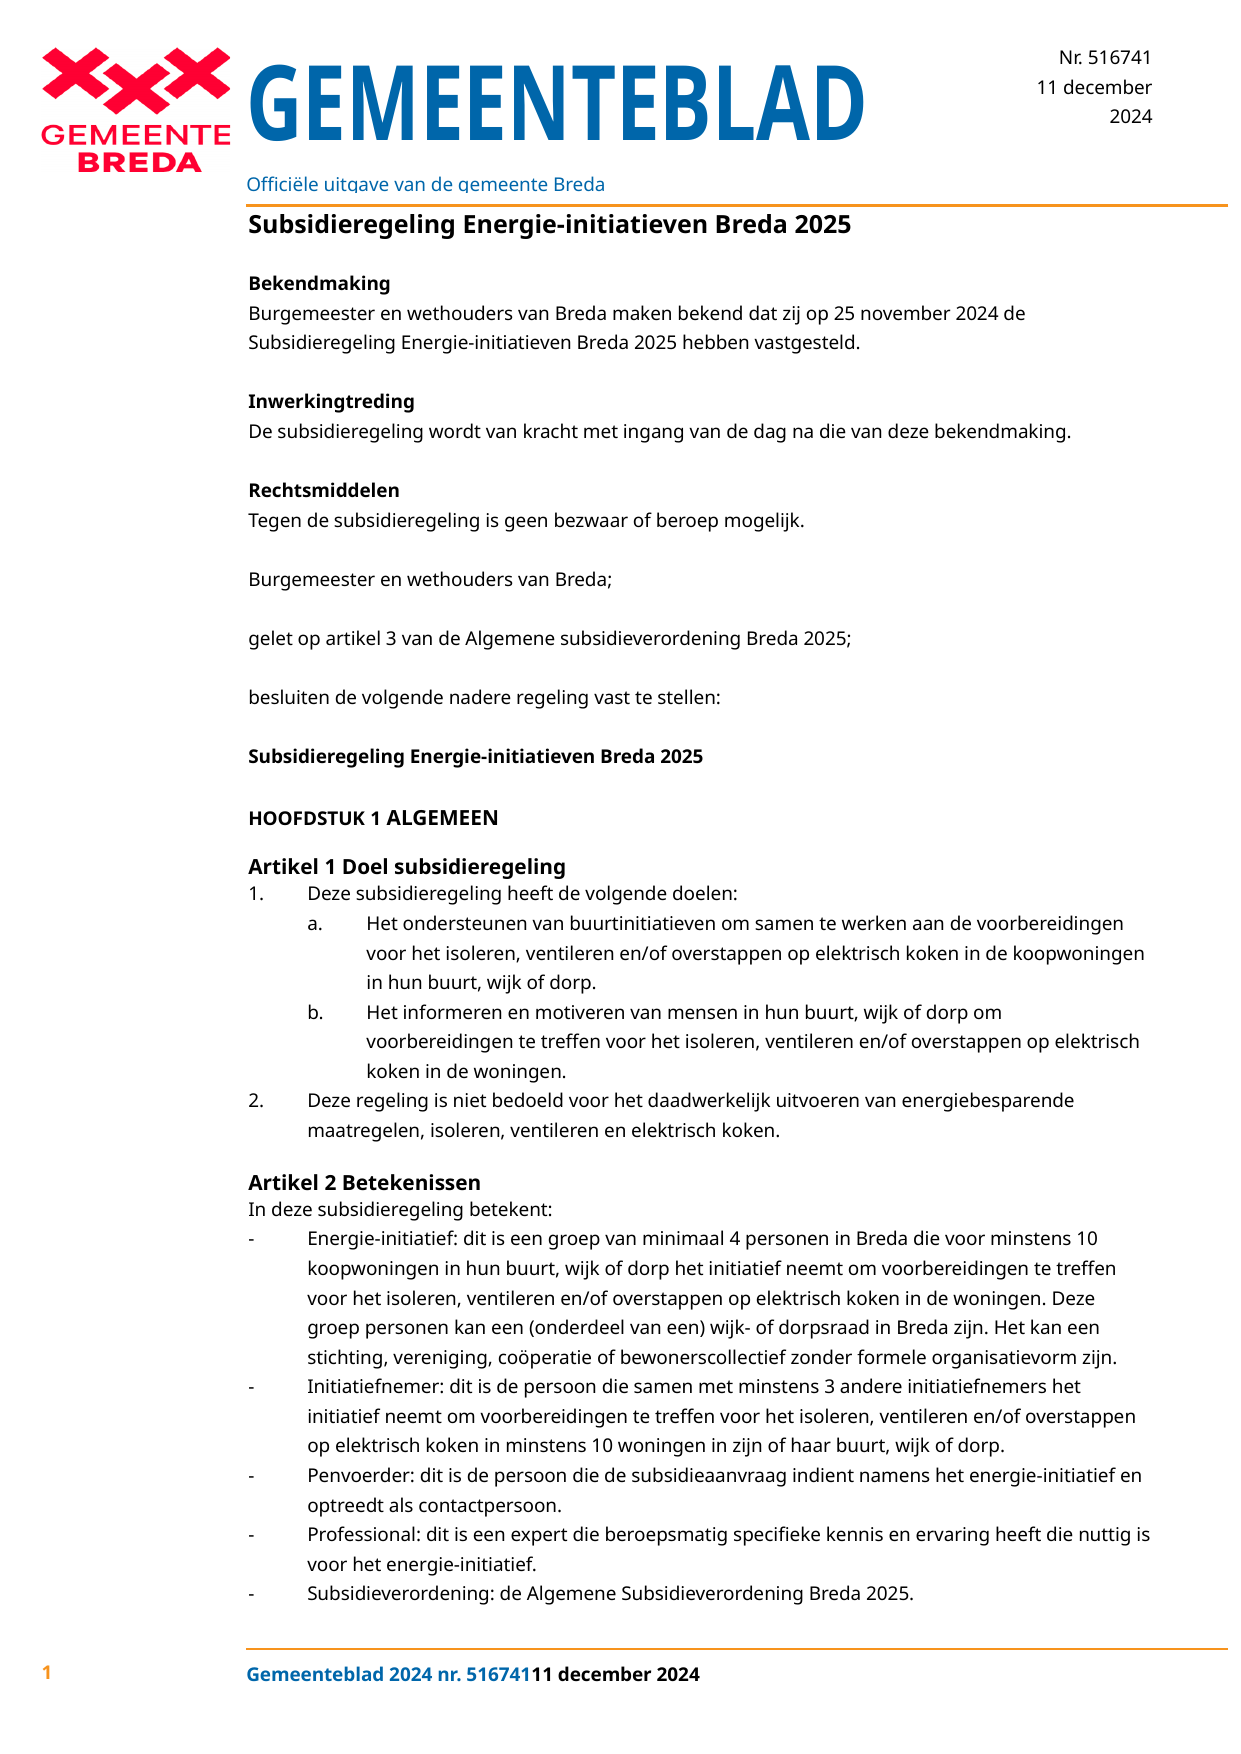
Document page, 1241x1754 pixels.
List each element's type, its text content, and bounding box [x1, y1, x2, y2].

text De subsidieregeling wordt van kracht met ingang van de dag na die van deze bekendmaking. [248, 418, 1152, 444]
text Bekendmaking [248, 270, 1152, 296]
picture [41, 47, 231, 172]
text Inwerkingtreding [248, 389, 1152, 414]
text In deze subsidieregeling betekent: [248, 1196, 1152, 1222]
list Penvoerder: dit is de persoon die de subsidieaanvraag indient namens het energie-initiatief en optreedt als contactpersoon. [248, 1462, 1152, 1518]
list Deze regeling is niet bedoeld voor het daadwerkelijk uitvoeren van energiebesparende maatregelen, isoleren, ventileren en elektrisch koken. [248, 1088, 1152, 1143]
text Burgemeester en wethouders van Breda; [248, 566, 1152, 592]
list Professional: dit is een expert die beroepsmatig specifieke kennis en ervaring heeft die nuttig is voor het energie-initiatief. [248, 1521, 1152, 1577]
text Tegen de subsidieregeling is geen bezwaar of beroep mogelijk. [248, 507, 1152, 533]
text Burgemeester en wethouders van Breda maken bekend dat zij op 25 november 2024 de Subsidieregeling Energie-initiatieven Breda 2025 hebben vastgesteld. [248, 300, 1152, 355]
list Energie-initiatief: dit is een groep van minimaal 4 personen in Breda die voor minstens 10 koopwoningen in hun buurt, wijk of dorp het initiatief neemt om voorbereidingen te treffen voor het isoleren, ventileren en/of overstappen op elektrisch koken in de woningen. Deze groep personen kan een (onderdeel van een) wijk- of dorpsraad in Breda zijn. Het kan een stichting, vereniging, coöperatie of bewonerscollectief zonder formele organisatievorm zijn. [248, 1226, 1152, 1370]
list Subsidieverordening: de Algemene Subsidieverordening Breda 2025. [248, 1581, 1152, 1606]
text Subsidieregeling Energie-initiatieven Breda 2025 [248, 207, 1152, 241]
text Rechtsmiddelen [248, 477, 1152, 503]
list Deze subsidieregeling heeft de volgende doelen: [248, 881, 1152, 906]
list Het informeren en motiveren van mensen in hun buurt, wijk of dorp om voorbereidingen te treffen voor het isoleren, ventileren en/of overstappen op elektrisch koken in de woningen. [307, 999, 1152, 1084]
text besluiten de volgende nadere regeling vast te stellen: [248, 684, 1152, 710]
text Artikel 2 Betekenissen [248, 1168, 1152, 1196]
text HOOFDSTUK 1 ALGEMEEN [248, 803, 1152, 831]
list Het ondersteunen van buurtinitiatieven om samen te werken aan de voorbereidingen voor het isoleren, ventileren en/of overstappen op elektrisch koken in de koopwoningen in hun buurt, wijk of dorp. [307, 910, 1152, 995]
list Initiatiefnemer: dit is de persoon die samen met minstens 3 andere initiatiefnemers het initiatief neemt om voorbereidingen te treffen voor het isoleren, ventileren en/of overstappen op elektrisch koken in minstens 10 woningen in zijn of haar buurt, wijk of dorp. [248, 1373, 1152, 1458]
text gelet op artikel 3 van de Algemene subsidieverordening Breda 2025; [248, 625, 1152, 651]
text Subsidieregeling Energie-initiatieven Breda 2025 [248, 744, 1152, 769]
text Artikel 1 Doel subsidieregeling [248, 852, 1152, 881]
